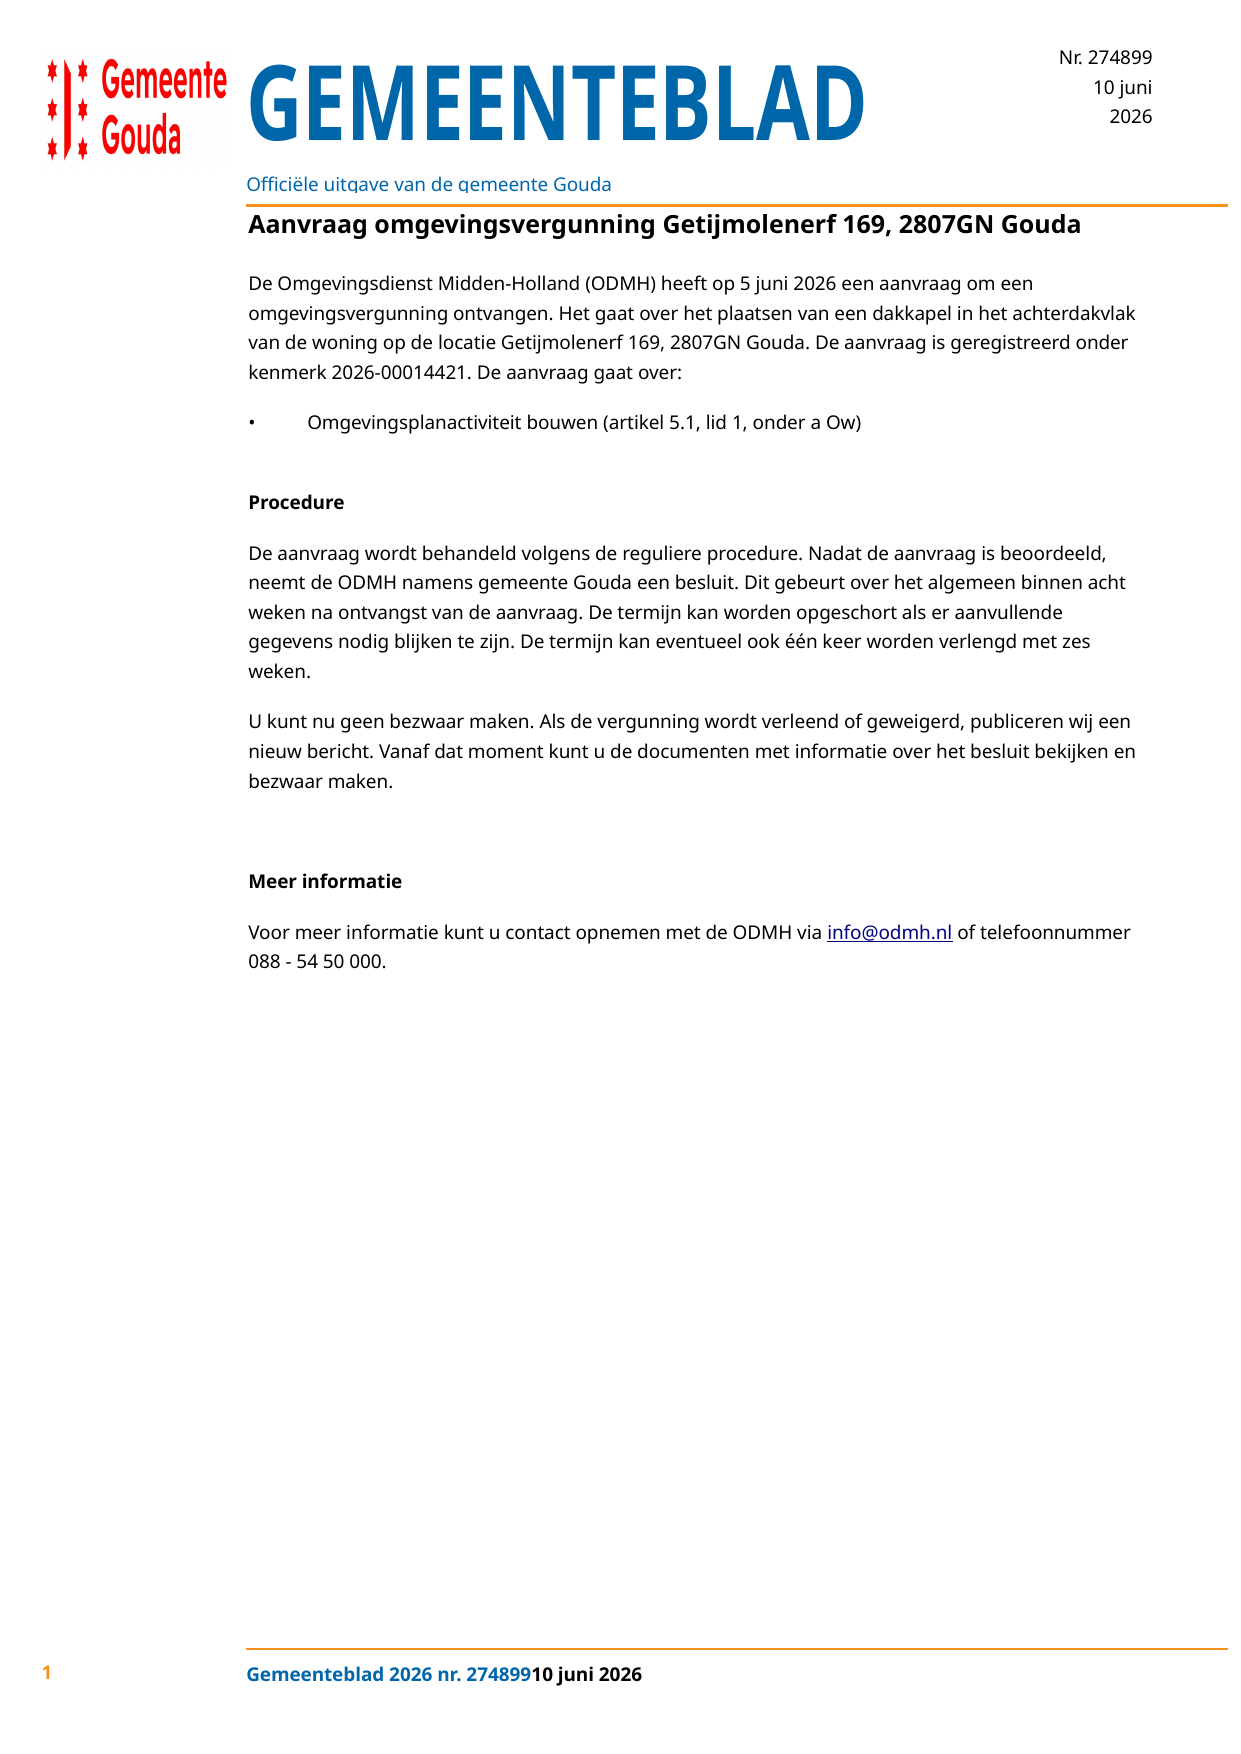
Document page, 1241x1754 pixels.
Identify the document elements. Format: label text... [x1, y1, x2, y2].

text Aanvraag omgevingsvergunning Getijmolenerf 169, 2807GN Gouda [248, 207, 1152, 241]
text Procedure [248, 489, 1152, 515]
text Voor meer informatie kunt u contact opnemen met de ODMH via info@odmh.nl of telefoonnummer 088 - 54 50 000. [248, 919, 1152, 974]
list Omgevingsplanactiviteit bouwen (artikel 5.1, lid 1, onder a Ow) [248, 409, 1152, 435]
text De aanvraag wordt behandeld volgens de reguliere procedure. Nadat de aanvraag is beoordeeld, neemt de ODMH namens gemeente Gouda een besluit. Dit gebeurt over het algemeen binnen acht weken na ontvangst van de aanvraag. De termijn kan worden opgeschort als er aanvullende gegevens nodig blijken te zijn. De termijn kan eventueel ook één keer worden verlengd met zes weken. [248, 540, 1152, 684]
picture [41, 47, 231, 172]
text Meer informatie [248, 869, 1152, 894]
text U kunt nu geen bezwaar maken. Als de vergunning wordt verleend of geweigerd, publiceren wij een nieuw bericht. Vanaf dat moment kunt u de documenten met informatie over het besluit bekijken en bezwaar maken. [248, 709, 1152, 793]
text De Omgevingsdienst Midden-Holland (ODMH) heeft op 5 juni 2026 een aanvraag om een omgevingsvergunning ontvangen. Het gaat over het plaatsen van een dakkapel in het achterdakvlak van de woning op de locatie Getijmolenerf 169, 2807GN Gouda. De aanvraag is geregistreerd onder kenmerk 2026-00014421. De aanvraag gaat over: [248, 270, 1152, 385]
